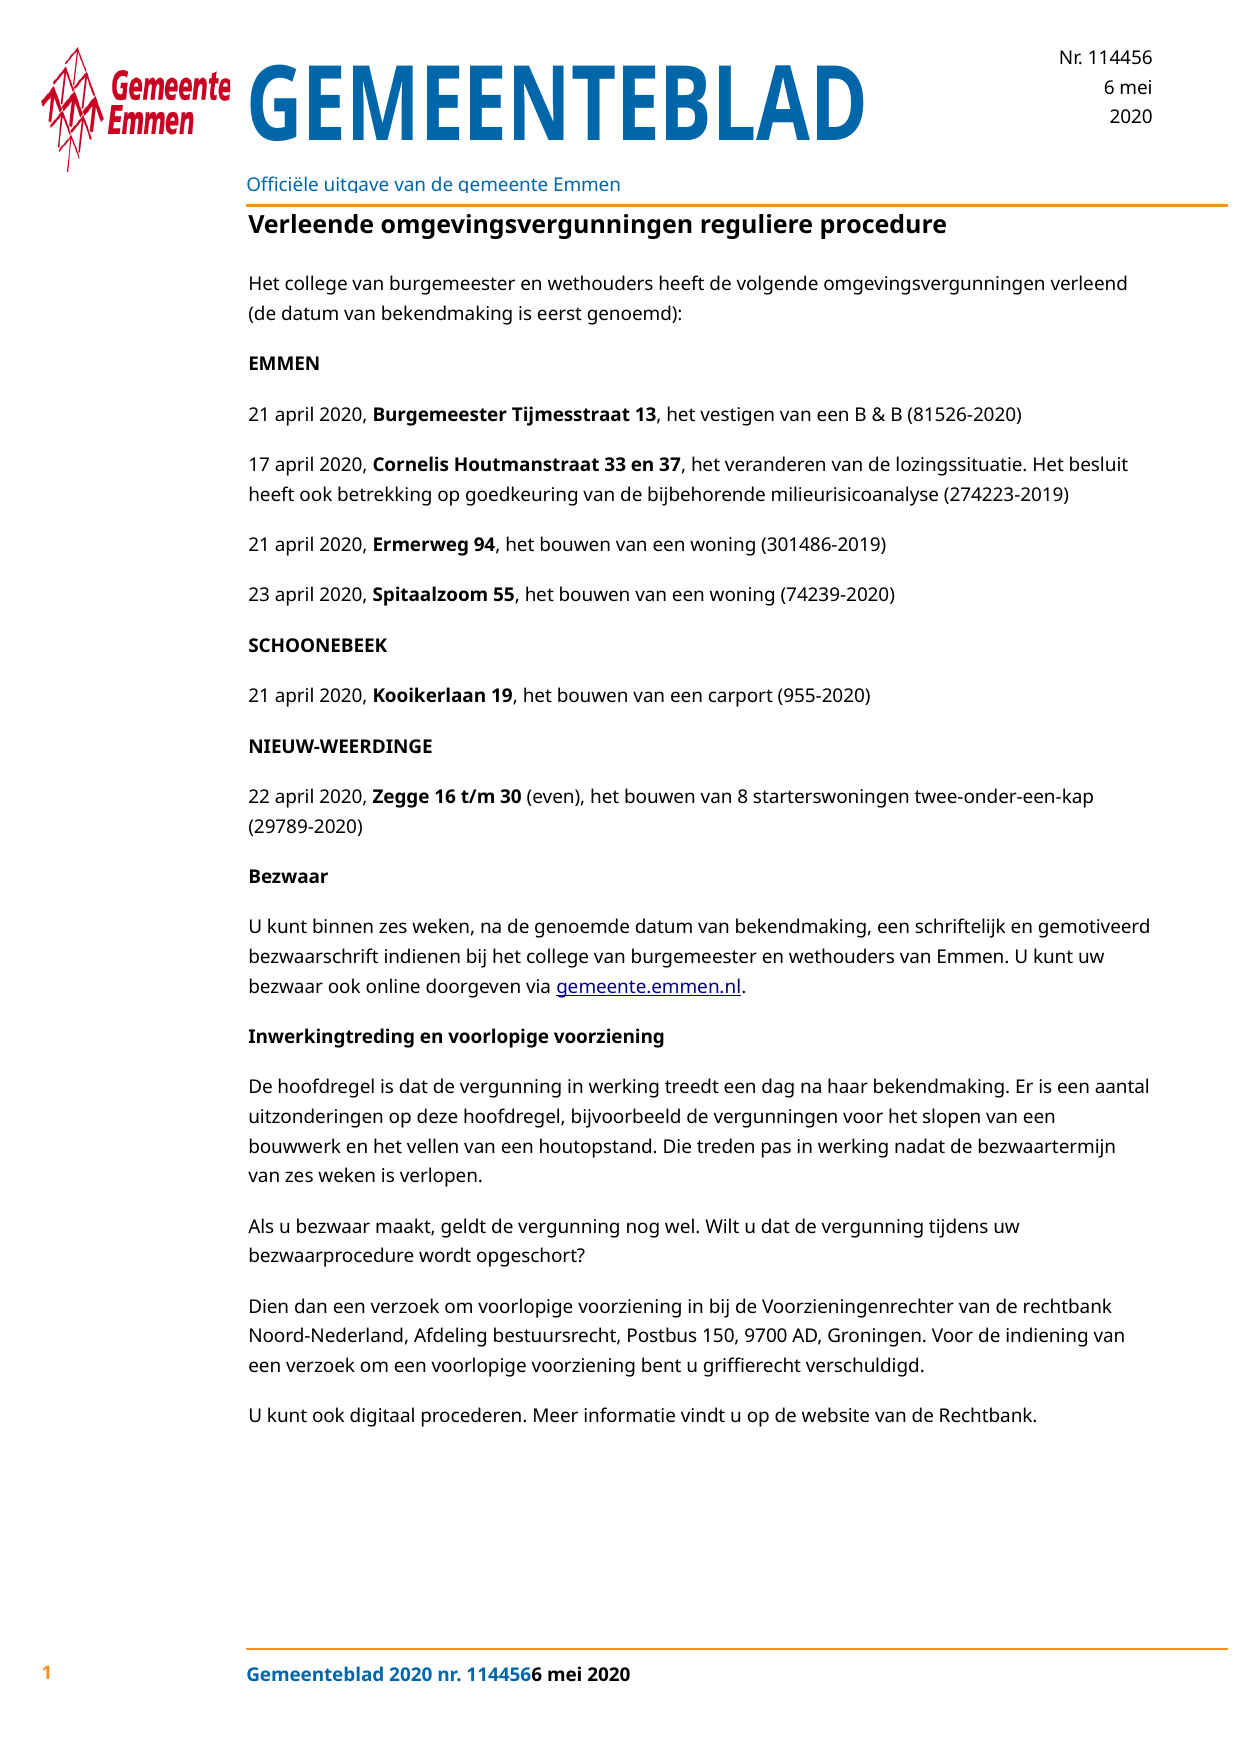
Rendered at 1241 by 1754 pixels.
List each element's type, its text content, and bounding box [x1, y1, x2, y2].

text U kunt binnen zes weken, na de genoemde datum van bekendmaking, een schriftelijk en gemotiveerd bezwaarschrift indienen bij het college van burgemeester en wethouders van Emmen. U kunt uw bezwaar ook online doorgeven via gemeente.emmen.nl. [248, 914, 1152, 998]
text EMMEN [248, 350, 1152, 376]
text 17 april 2020, Cornelis Houtmanstraat 33 en 37, het veranderen van de lozingssituatie. Het besluit heeft ook betrekking op goedkeuring van de bijbehorende milieurisicoanalyse (274223-2019) [248, 451, 1152, 506]
text Bezwaar [248, 863, 1152, 889]
picture [41, 47, 231, 172]
text 21 april 2020, Kooikerlaan 19, het bouwen van een carport (955-2020) [248, 682, 1152, 708]
text De hoofdregel is dat de vergunning in werking treedt een dag na haar bekendmaking. Er is een aantal uitzonderingen op deze hoofdregel, bijvoorbeeld de vergunningen voor het slopen van een bouwwerk en het vellen van een houtopstand. Die treden pas in werking nadat de bezwaartermijn van zes weken is verlopen. [248, 1074, 1152, 1188]
text 23 april 2020, Spitaalzoom 55, het bouwen van een woning (74239-2020) [248, 582, 1152, 607]
text 21 april 2020, Ermerweg 94, het bouwen van een woning (301486-2019) [248, 531, 1152, 557]
text SCHOONEBEEK [248, 632, 1152, 658]
text 21 april 2020, Burgemeester Tijmesstraat 13, het vestigen van een B & B (81526-2020) [248, 401, 1152, 426]
text U kunt ook digitaal procederen. Meer informatie vindt u op de website van de Rechtbank. [248, 1402, 1152, 1428]
text Verleende omgevingsvergunningen reguliere procedure [248, 207, 1152, 241]
text NIEUW-WEERDINGE [248, 733, 1152, 758]
text Als u bezwaar maakt, geldt de vergunning nog wel. Wilt u dat de vergunning tijdens uw bezwaarprocedure wordt opgeschort? [248, 1213, 1152, 1268]
text Dien dan een verzoek om voorlopige voorziening in bij de Voorzieningenrechter van de rechtbank Noord-Nederland, Afdeling bestuursrecht, Postbus 150, 9700 AD, Groningen. Voor de indiening van een verzoek om een voorlopige voorziening bent u griffierecht verschuldigd. [248, 1293, 1152, 1378]
text Het college van burgemeester en wethouders heeft de volgende omgevingsvergunningen verleend (de datum van bekendmaking is eerst genoemd): [248, 270, 1152, 326]
text Inwerkingtreding en voorlopige voorziening [248, 1023, 1152, 1049]
text 22 april 2020, Zegge 16 t/m 30 (even), het bouwen van 8 starterswoningen twee-onder-een-kap (29789-2020) [248, 783, 1152, 838]
